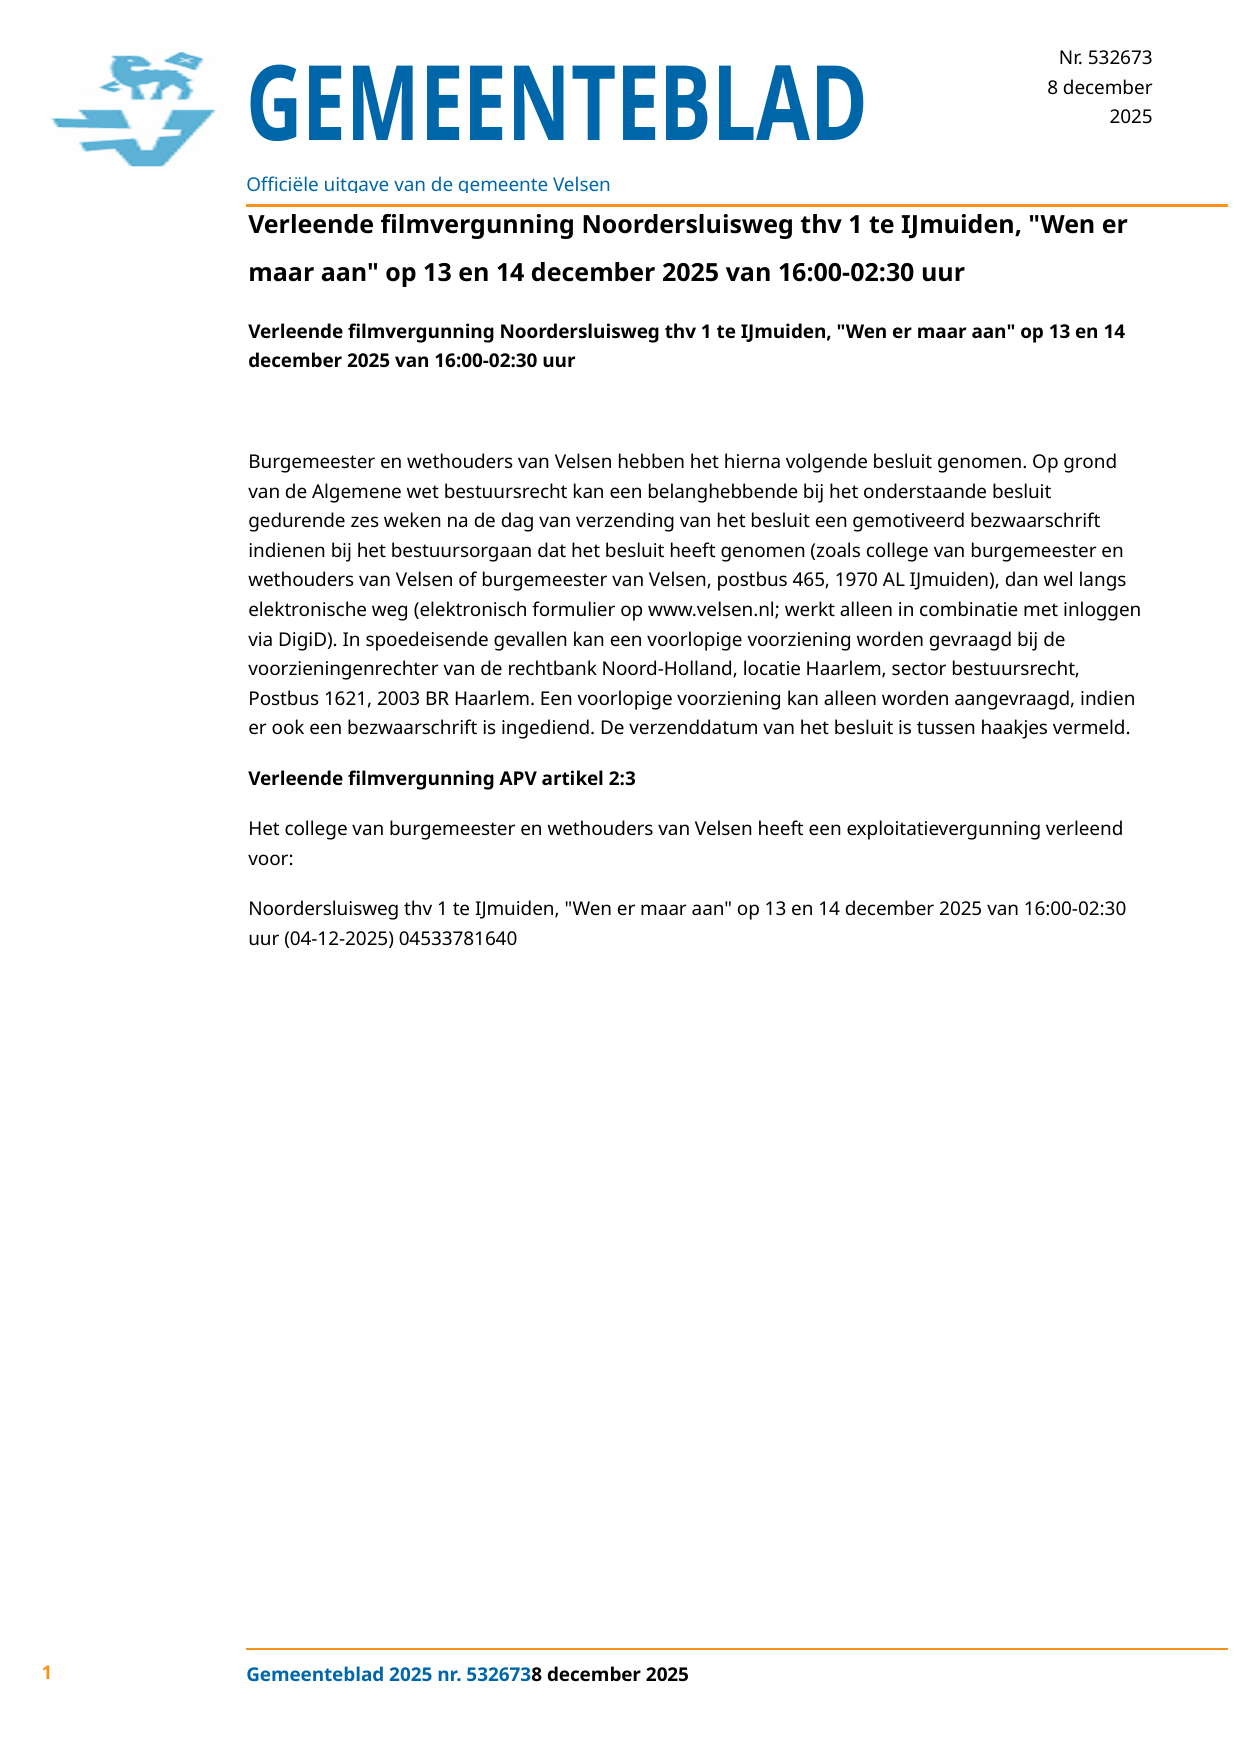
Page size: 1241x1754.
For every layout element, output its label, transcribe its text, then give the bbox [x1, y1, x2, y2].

text Noordersluisweg thv 1 te IJmuiden, "Wen er maar aan" op 13 en 14 december 2025 van 16:00-02:30 uur (04-12-2025) 04533781640 [248, 895, 1152, 951]
picture [41, 47, 231, 172]
text Het college van burgemeester en wethouders van Velsen heeft een exploitatievergunning verleend voor: [248, 815, 1152, 871]
text Verleende filmvergunning Noordersluisweg thv 1 te IJmuiden, "Wen er maar aan" op 13 en 14 december 2025 van 16:00-02:30 uur [248, 207, 1152, 288]
text Burgemeester en wethouders van Velsen hebben het hierna volgende besluit genomen. Op grond van de Algemene wet bestuursrecht kan een belanghebbende bij het onderstaande besluit gedurende zes weken na de dag van verzending van het besluit een gemotiveerd bezwaarschrift indienen bij het bestuursorgaan dat het besluit heeft genomen (zoals college van burgemeester en wethouders van Velsen of burgemeester van Velsen, postbus 465, 1970 AL IJmuiden), dan wel langs elektronische weg (elektronisch formulier op www.velsen.nl; werkt alleen in combinatie met inloggen via DigiD). In spoedeisende gevallen kan een voorlopige voorziening worden gevraagd bij de voorzieningenrechter van de rechtbank Noord-Holland, locatie Haarlem, sector bestuursrecht, Postbus 1621, 2003 BR Haarlem. Een voorlopige voorziening kan alleen worden aangevraagd, indien er ook een bezwaarschrift is ingediend. De verzenddatum van het besluit is tussen haakjes vermeld. [248, 448, 1152, 740]
text Verleende filmvergunning Noordersluisweg thv 1 te IJmuiden, "Wen er maar aan" op 13 en 14 december 2025 van 16:00-02:30 uur [248, 318, 1152, 373]
text Verleende filmvergunning APV artikel 2:3 [248, 765, 1152, 791]
